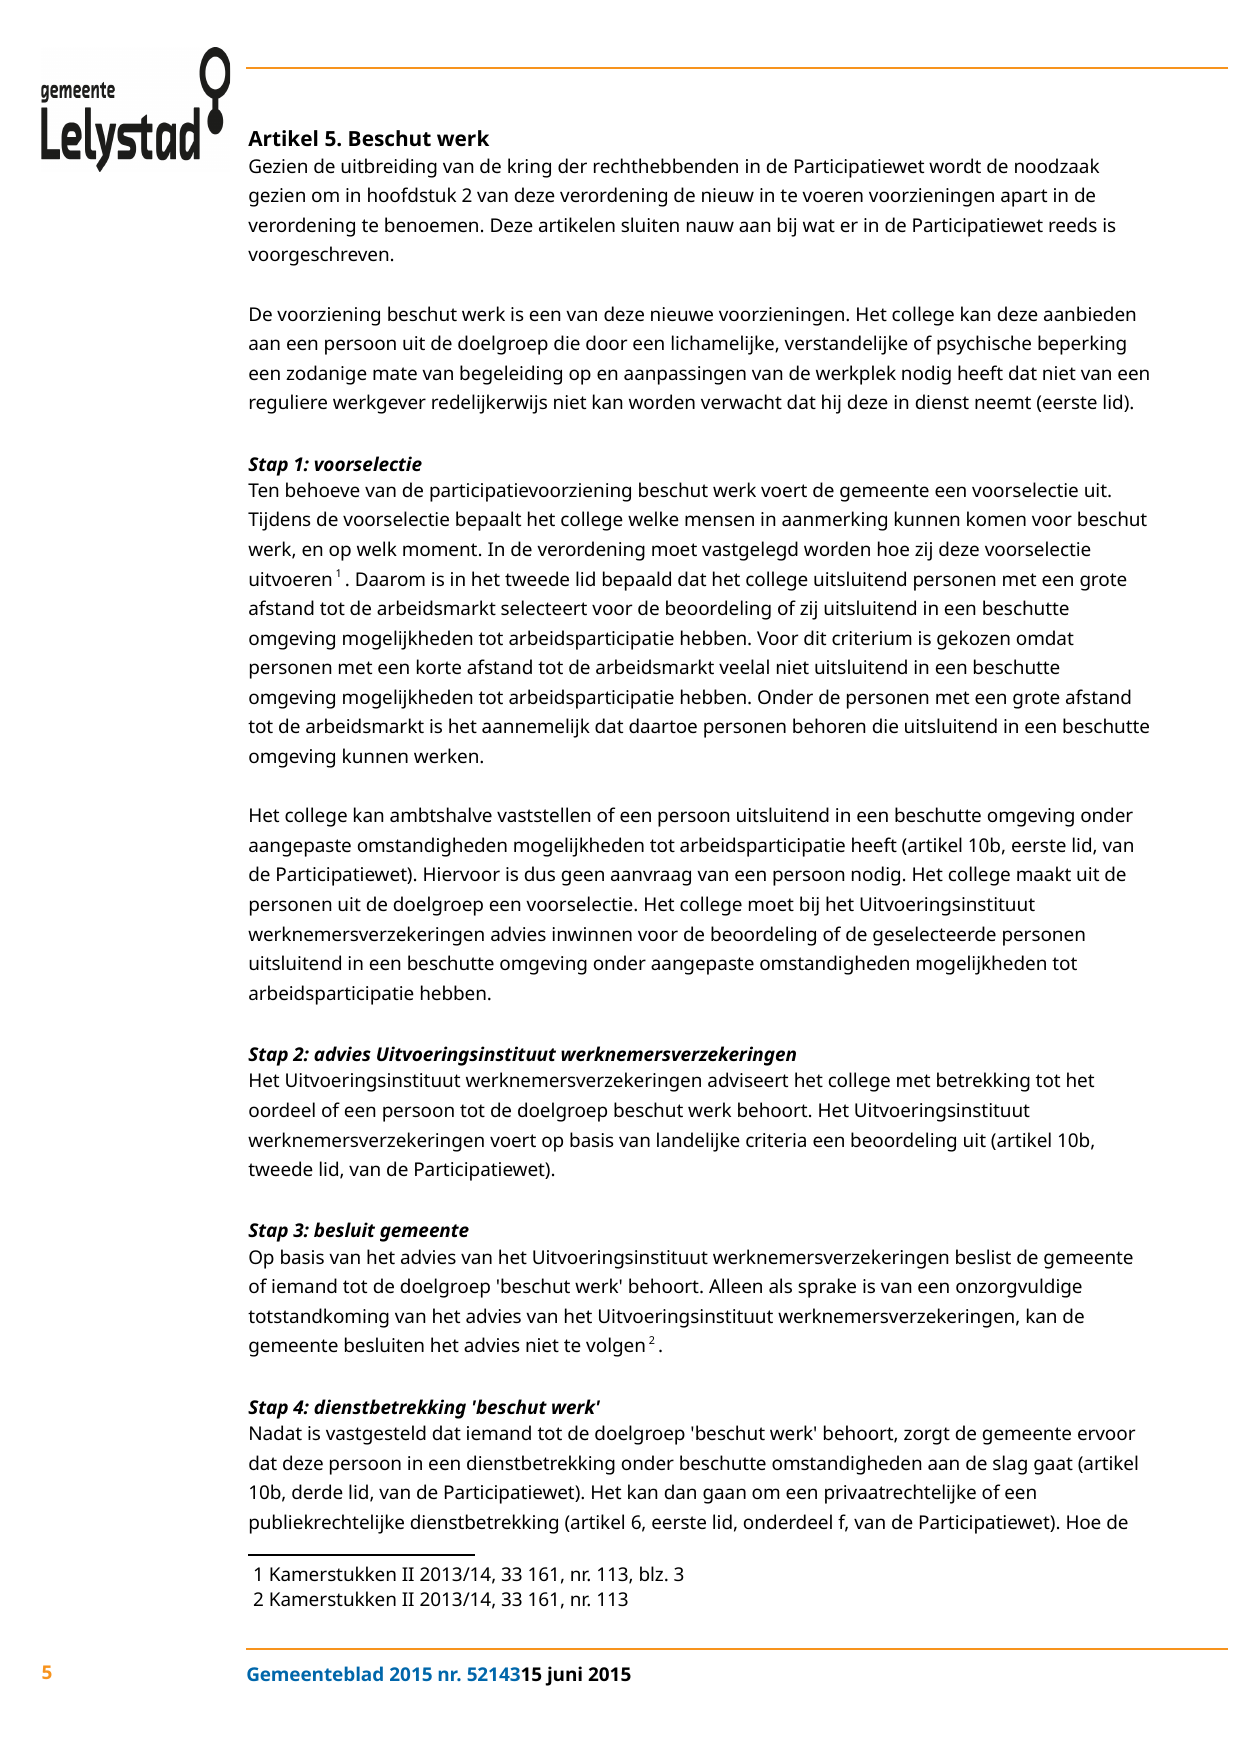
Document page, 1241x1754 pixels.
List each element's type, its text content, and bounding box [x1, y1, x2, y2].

text Het college kan ambtshalve vaststellen of een persoon uitsluitend in een beschutte omgeving onder aangepaste omstandigheden mogelijkheden tot arbeidsparticipatie heeft (artikel 10b, eerste lid, van de Participatiewet). Hiervoor is dus geen aanvraag van een persoon nodig. Het college maakt uit de personen uit de doelgroep een voorselectie. Het college moet bij het Uitvoeringsinstituut werknemersverzekeringen advies inwinnen voor de beoordeling of de geselecteerde personen uitsluitend in een beschutte omgeving onder aangepaste omstandigheden mogelijkheden tot arbeidsparticipatie hebben. [248, 802, 1152, 1006]
text Stap 3: besluit gemeente [248, 1216, 1152, 1244]
text Het Uitvoeringsinstituut werknemersverzekeringen adviseert het college met betrekking tot het oordeel of een persoon tot de doelgroep beschut werk behoort. Het Uitvoeringsinstituut werknemersverzekeringen voert op basis van landelijke criteria een beoordeling uit (artikel 10b, tweede lid, van de Participatiewet). [248, 1068, 1152, 1182]
picture [41, 47, 231, 172]
text Op basis van het advies van het Uitvoeringsinstituut werknemersverzekeringen beslist de gemeente of iemand tot de doelgroep 'beschut werk' behoort. Alleen als sprake is van een onzorgvuldige totstandkoming van het advies van het Uitvoeringsinstituut werknemersverzekeringen, kan de gemeente besluiten het advies niet te volgen. [248, 1244, 1152, 1358]
text Nadat is vastgesteld dat iemand tot de doelgroep 'beschut werk' behoort, zorgt de gemeente ervoor dat deze persoon in een dienstbetrekking onder beschutte omstandigheden aan de slag gaat (artikel 10b, derde lid, van de Participatiewet). Het kan dan gaan om een privaatrechtelijke of een publiekrechtelijke dienstbetrekking (artikel 6, eerste lid, onderdeel f, van de Participatiewet). Hoe de [248, 1420, 1152, 1535]
text Stap 1: voorselectie [248, 449, 1152, 477]
text Stap 4: dienstbetrekking 'beschut werk' [248, 1392, 1152, 1420]
text Stap 2: advies Uitvoeringsinstituut werknemersverzekeringen [248, 1039, 1152, 1068]
text Kamerstukken II 2013/14, 33 161, nr. 113 [248, 1586, 1152, 1612]
text De voorziening beschut werk is een van deze nieuwe voorzieningen. Het college kan deze aanbieden aan een persoon uit de doelgroep die door een lichamelijke, verstandelijke of psychische beperking een zodanige mate van begeleiding op en aanpassingen van de werkplek nodig heeft dat niet van een reguliere werkgever redelijkerwijs niet kan worden verwacht dat hij deze in dienst neemt (eerste lid). [248, 301, 1152, 415]
text Kamerstukken II 2013/14, 33 161, nr. 113, blz. 3 [248, 1561, 1152, 1586]
text Gezien de uitbreiding van de kring der rechthebbenden in de Participatiewet wordt de noodzaak gezien om in hoofdstuk 2 van deze verordening de nieuw in te voeren voorzieningen apart in de verordening te benoemen. Deze artikelen sluiten nauw aan bij wat er in de Participatiewet reeds is voorgeschreven. [248, 153, 1152, 267]
text Artikel 5. Beschut werk [248, 124, 1152, 153]
text Ten behoeve van de participatievoorziening beschut werk voert de gemeente een voorselectie uit. Tijdens de voorselectie bepaalt het college welke mensen in aanmerking kunnen komen voor beschut werk, en op welk moment. In de verordening moet vastgelegd worden hoe zij deze voorselectie uitvoeren. Daarom is in het tweede lid bepaald dat het college uitsluitend personen met een grote afstand tot de arbeidsmarkt selecteert voor de beoordeling of zij uitsluitend in een beschutte omgeving mogelijkheden tot arbeidsparticipatie hebben. Voor dit criterium is gekozen omdat personen met een korte afstand tot de arbeidsmarkt veelal niet uitsluitend in een beschutte omgeving mogelijkheden tot arbeidsparticipatie hebben. Onder de personen met een grote afstand tot de arbeidsmarkt is het aannemelijk dat daartoe personen behoren die uitsluitend in een beschutte omgeving kunnen werken. [248, 477, 1152, 769]
